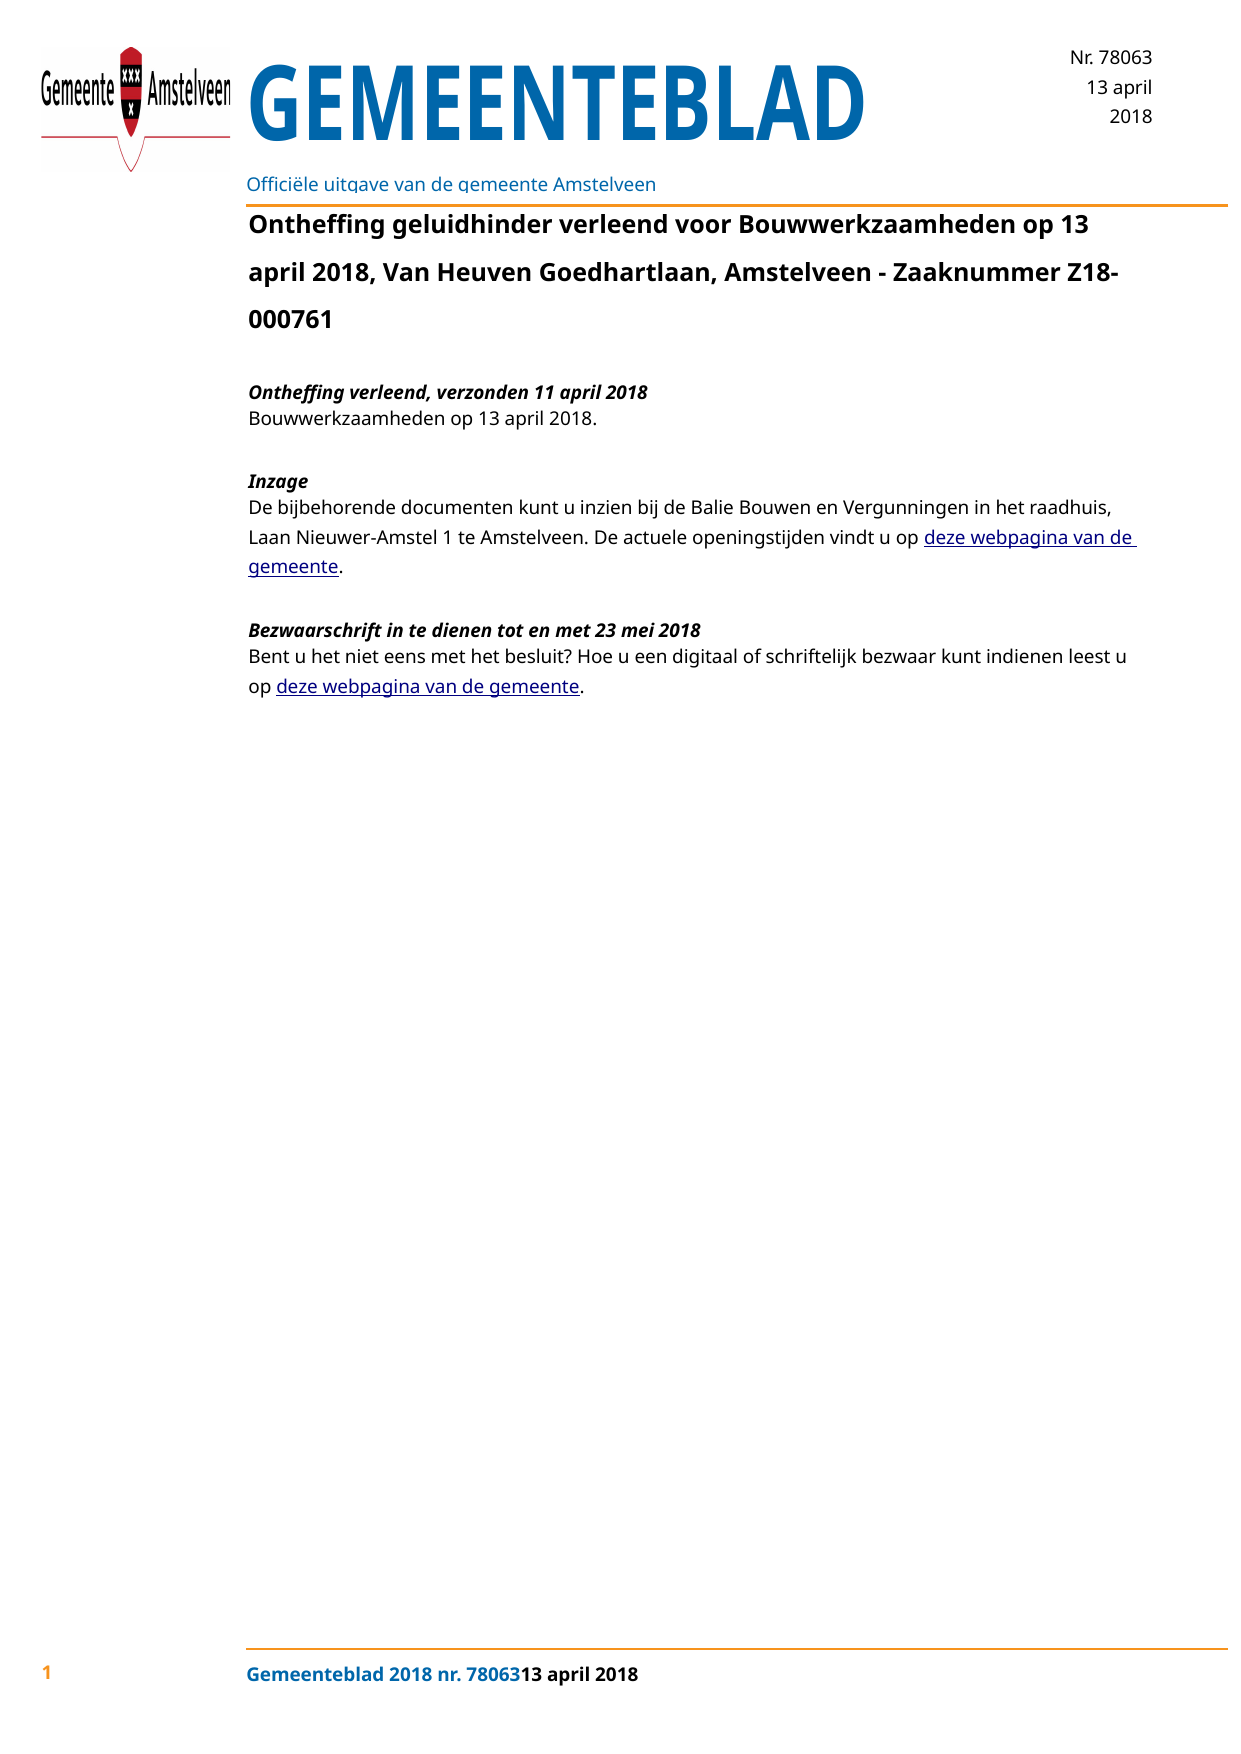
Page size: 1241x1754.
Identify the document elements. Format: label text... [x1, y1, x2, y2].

text Ontheffing verleend, verzonden 11 april 2018 [248, 379, 1152, 405]
text Inzage [248, 469, 1152, 494]
text Bezwaarschrift in te dienen tot en met 23 mei 2018 [248, 618, 1152, 643]
picture [41, 47, 231, 172]
text De bijbehorende documenten kunt u inzien bij de Balie Bouwen en Vergunningen in het raadhuis, Laan Nieuwer-Amstel 1 te Amstelveen. De actuele openingstijden vindt u op deze webpagina van de gemeente. [248, 494, 1152, 579]
text Ontheffing geluidhinder verleend voor Bouwwerkzaamheden op 13 april 2018, Van Heuven Goedhartlaan, Amstelveen - Zaaknummer Z18-000761 [248, 207, 1152, 336]
text Bent u het niet eens met het besluit? Hoe u een digitaal of schriftelijk bezwaar kunt indienen leest u op deze webpagina van de gemeente. [248, 643, 1152, 699]
text Bouwwerkzaamheden op 13 april 2018. [248, 405, 1152, 431]
